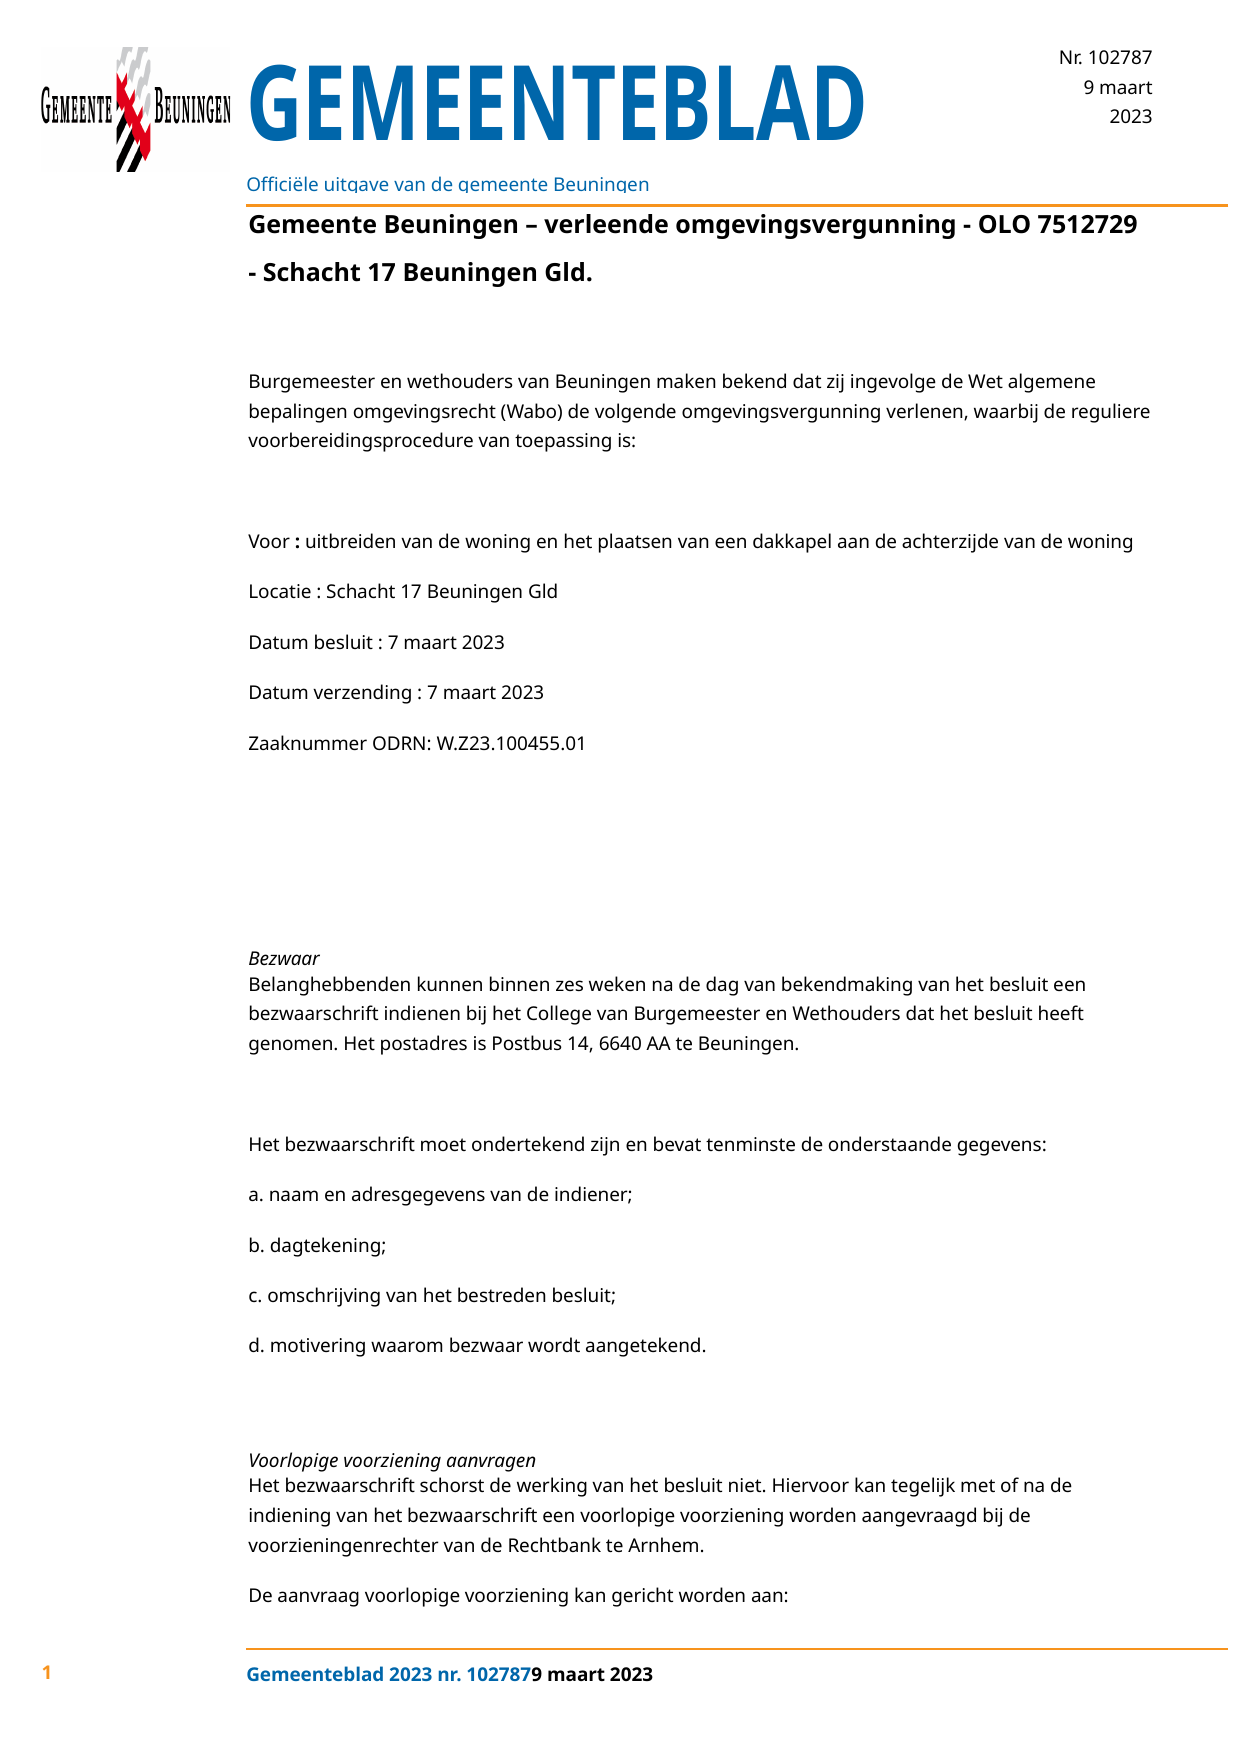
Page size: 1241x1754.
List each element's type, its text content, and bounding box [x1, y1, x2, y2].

text Voor : uitbreiden van de woning en het plaatsen van een dakkapel aan de achterzijde van de woning [248, 528, 1152, 554]
text c. omschrijving van het bestreden besluit; [248, 1282, 1152, 1308]
text Datum besluit : 7 maart 2023 [248, 629, 1152, 655]
text Het bezwaarschrift schorst de werking van het besluit niet. Hiervoor kan tegelijk met of na de indiening van het bezwaarschrift een voorlopige voorziening worden aangevraagd bij de voorzieningenrechter van de Rechtbank te Arnhem. [248, 1473, 1152, 1558]
picture [41, 47, 231, 172]
text a. naam en adresgegevens van de indiener; [248, 1181, 1152, 1207]
text d. motivering waarom bezwaar wordt aangetekend. [248, 1333, 1152, 1358]
text Locatie : Schacht 17 Beuningen Gld [248, 579, 1152, 604]
text Burgemeester en wethouders van Beuningen maken bekend dat zij ingevolge de Wet algemene bepalingen omgevingsrecht (Wabo) de volgende omgevingsvergunning verlenen, waarbij de reguliere voorbereidingsprocedure van toepassing is: [248, 368, 1152, 453]
text Gemeente Beuningen – verleende omgevingsvergunning - OLO 7512729 - Schacht 17 Beuningen Gld. [248, 207, 1152, 288]
text Belanghebbenden kunnen binnen zes weken na de dag van bekendmaking van het besluit een bezwaarschrift indienen bij het College van Burgemeester en Wethouders dat het besluit heeft genomen. Het postadres is Postbus 14, 6640 AA te Beuningen. [248, 971, 1152, 1056]
text b. dagtekening; [248, 1232, 1152, 1257]
text Voorlopige voorziening aanvragen [248, 1447, 1152, 1473]
text De aanvraag voorlopige voorziening kan gericht worden aan: [248, 1582, 1152, 1608]
text Datum verzending : 7 maart 2023 [248, 679, 1152, 705]
text Het bezwaarschrift moet ondertekend zijn en bevat tenminste de onderstaande gegevens: [248, 1131, 1152, 1157]
text Zaaknummer ODRN: W.Z23.100455.01 [248, 730, 1152, 756]
text Bezwaar [248, 945, 1152, 971]
